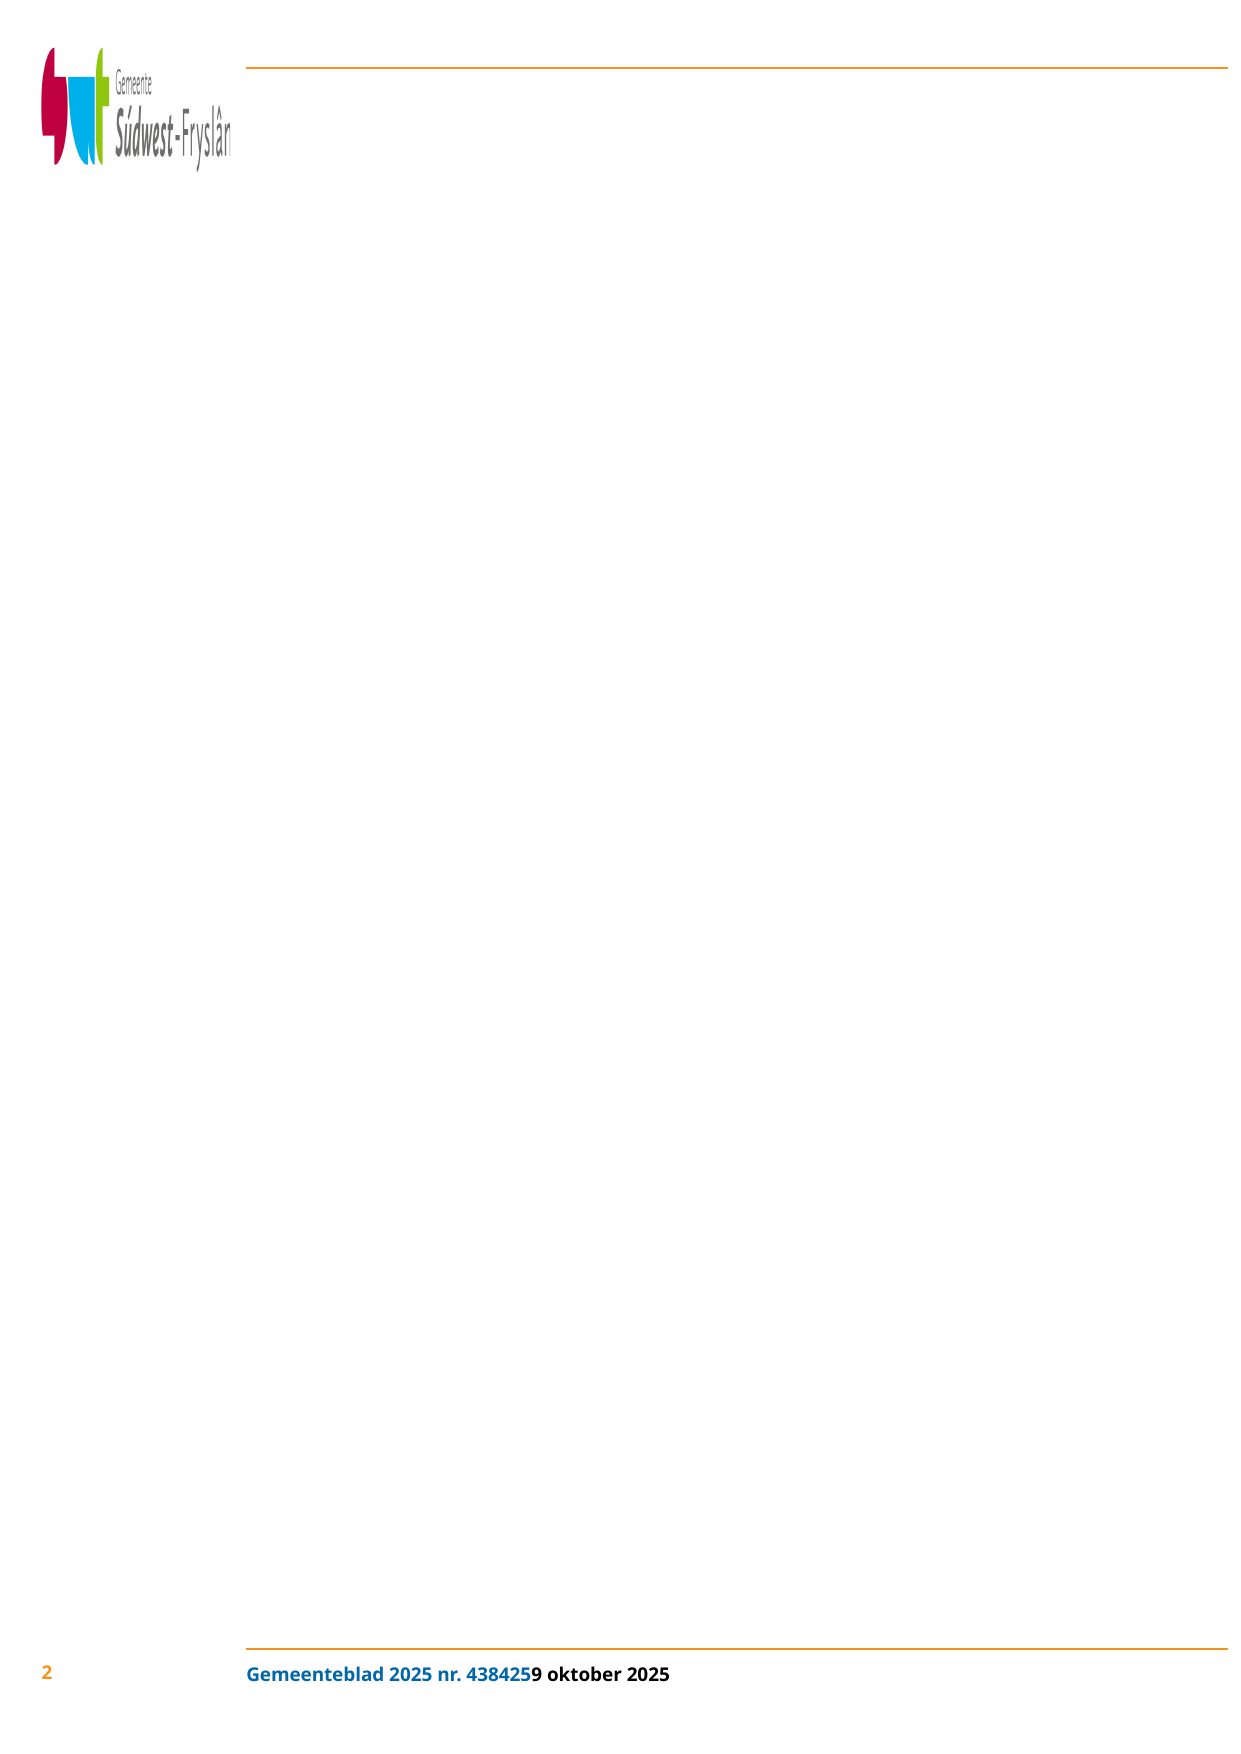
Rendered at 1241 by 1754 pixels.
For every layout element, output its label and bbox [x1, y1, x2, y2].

picture [41, 47, 231, 172]
